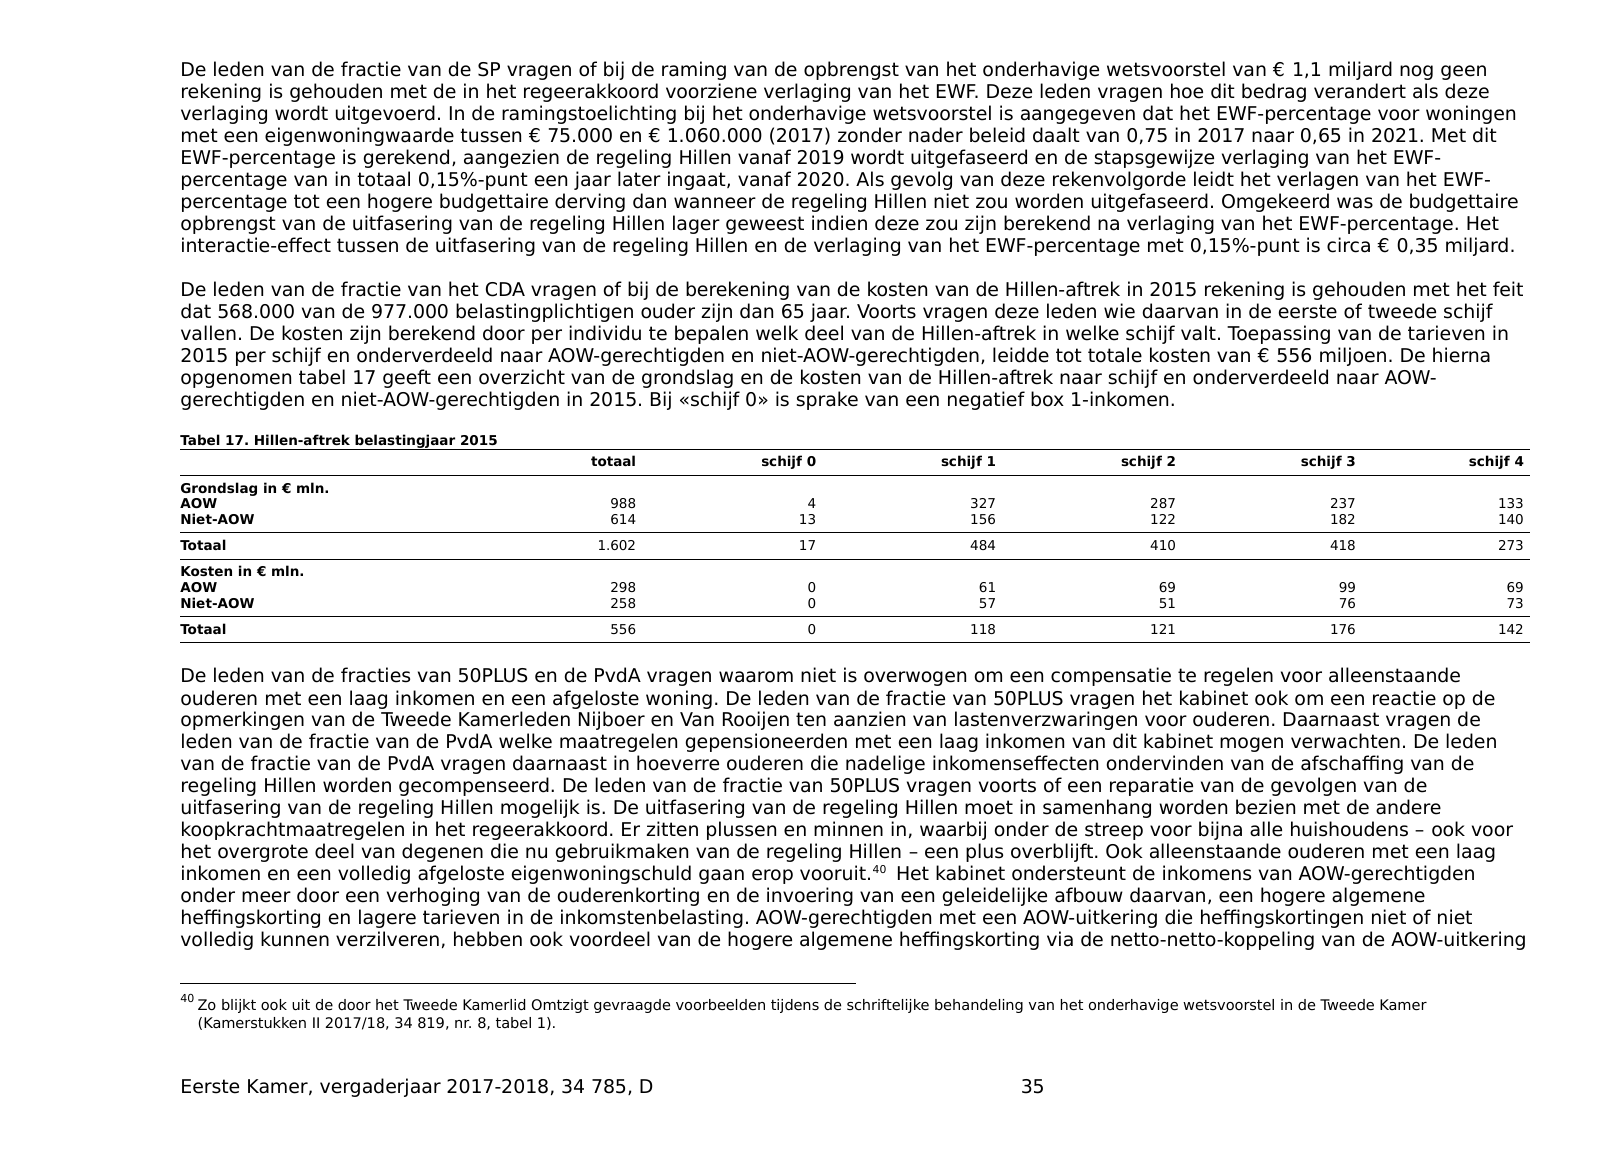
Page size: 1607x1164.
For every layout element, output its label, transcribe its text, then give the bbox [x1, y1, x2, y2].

table_cell 237 [1182, 496, 1361, 512]
table_cell 61 [822, 580, 1002, 596]
table_cell schijf 4 [1361, 450, 1529, 475]
table_cell 118 [822, 617, 1002, 642]
table_cell 73 [1361, 596, 1529, 616]
table_cell 69 [1002, 580, 1182, 596]
table_cell 176 [1182, 617, 1361, 642]
table_cell Totaal [180, 533, 462, 558]
table_cell schijf 0 [642, 450, 822, 475]
table_cell 258 [462, 596, 642, 616]
table_cell 182 [1182, 512, 1361, 532]
table_cell 122 [1002, 512, 1182, 532]
table_cell 410 [1002, 533, 1182, 558]
table_cell 140 [1361, 512, 1529, 532]
table_cell Niet-AOW [180, 596, 462, 616]
text Zo blijkt ook uit de door het Tweede Kamerlid Omtzigt gevraagde voorbeelden tijdens de schriftelijke behandeling van het onderhavige wetsvoorstel in de Tweede Kamer (Kamerstukken II 2017/18, 34 819, nr. 8, tabel 1). [180, 992, 1529, 1031]
table_cell 13 [642, 512, 822, 532]
table_cell 57 [822, 596, 1002, 616]
table_cell 0 [642, 580, 822, 596]
table_cell totaal [462, 450, 642, 475]
table_cell 99 [1182, 580, 1361, 596]
table_cell 418 [1182, 533, 1361, 558]
table_cell schijf 1 [822, 450, 1002, 475]
table_cell Niet-AOW [180, 512, 462, 532]
table_cell schijf 2 [1002, 450, 1182, 475]
text De leden van de fractie van het CDA vragen of bij de berekening van de kosten van de Hillen-aftrek in 2015 rekening is gehouden met het feit dat 568.000 van de 977.000 belastingplichtigen ouder zijn dan 65 jaar. Voorts vragen deze leden wie daarvan in de eerste of tweede schijf vallen. De kosten zijn berekend door per individu te bepalen welk deel van de Hillen-aftrek in welke schijf valt. Toepassing van de tarieven in 2015 per schijf en onderverdeeld naar AOW-gerechtigden en niet-AOW-gerechtigden, leidde tot totale kosten van € 556 miljoen. De hierna opgenomen tabel 17 geeft een overzicht van de grondslag en de kosten van de Hillen-aftrek naar schijf en onderverdeeld naar AOW- gerechtigden en niet-AOW-gerechtigden in 2015. Bij «schijf 0» is sprake van een negatief box 1-inkomen. [180, 279, 1529, 411]
text De leden van de fracties van 50PLUS en de PvdA vragen waarom niet is overwogen om een compensatie te regelen voor alleenstaande ouderen met een laag inkomen en een afgeloste woning. De leden van de fractie van 50PLUS vragen het kabinet ook om een reactie op de opmerkingen van de Tweede Kamerleden Nijboer en Van Rooijen ten aanzien van lastenverzwaringen voor ouderen. Daarnaast vragen de leden van de fractie van de PvdA welke maatregelen gepensioneerden met een laag inkomen van dit kabinet mogen verwachten. De leden van de fractie van de PvdA vragen daarnaast in hoeverre ouderen die nadelige inkomenseffecten ondervinden van de afschaffing van de regeling Hillen worden gecompenseerd. De leden van de fractie van 50PLUS vragen voorts of een reparatie van de gevolgen van de uitfasering van de regeling Hillen mogelijk is. De uitfasering van de regeling Hillen moet in samenhang worden bezien met de andere koopkrachtmaatregelen in het regeerakkoord. Er zitten plussen en minnen in, waarbij onder de streep voor bijna alle huishoudens – ook voor het overgrote deel van degenen die nu gebruikmaken van de regeling Hillen – een plus overblijft. Ook alleenstaande ouderen met een laag inkomen en een volledig afgeloste eigenwoningschuld gaan erop vooruit. Het kabinet ondersteunt de inkomens van AOW-gerechtigden onder meer door een verhoging van de ouderenkorting en de invoering van een geleidelijke afbouw daarvan, een hogere algemene heffingskorting en lagere tarieven in de inkomstenbelasting. AOW-gerechtigden met een AOW-uitkering die heffingskortingen niet of niet volledig kunnen verzilveren, hebben ook voordeel van de hogere algemene heffingskorting via de netto-netto-koppeling van de AOW-uitkering [180, 665, 1529, 951]
table_cell Kosten in € mln. [180, 560, 1529, 580]
table_cell 51 [1002, 596, 1182, 616]
table_cell 17 [642, 533, 822, 558]
table_header Tabel 17. Hillen-aftrek belastingjaar 2015 [180, 433, 1529, 448]
table_cell 0 [642, 596, 822, 616]
table_cell 484 [822, 533, 1002, 558]
table_cell Grondslag in € mln. [180, 476, 1529, 496]
table_cell 287 [1002, 496, 1182, 512]
table_cell 614 [462, 512, 642, 532]
table_cell 556 [462, 617, 642, 642]
table_cell [180, 450, 462, 475]
table_cell 298 [462, 580, 642, 596]
table_cell 0 [642, 617, 822, 642]
text De leden van de fractie van de SP vragen of bij de raming van de opbrengst van het onderhavige wetsvoorstel van € 1,1 miljard nog geen rekening is gehouden met de in het regeerakkoord voorziene verlaging van het EWF. Deze leden vragen hoe dit bedrag verandert als deze verlaging wordt uitgevoerd. In de ramingstoelichting bij het onderhavige wetsvoorstel is aangegeven dat het EWF-percentage voor woningen met een eigenwoningwaarde tussen € 75.000 en € 1.060.000 (2017) zonder nader beleid daalt van 0,75 in 2017 naar 0,65 in 2021. Met dit EWF-percentage is gerekend, aangezien de regeling Hillen vanaf 2019 wordt uitgefaseerd en de stapsgewijze verlaging van het EWF-percentage van in totaal 0,15%-punt een jaar later ingaat, vanaf 2020. Als gevolg van deze rekenvolgorde leidt het verlagen van het EWF-percentage tot een hogere budgettaire derving dan wanneer de regeling Hillen niet zou worden uitgefaseerd. Omgekeerd was de budgettaire opbrengst van de uitfasering van de regeling Hillen lager geweest indien deze zou zijn berekend na verlaging van het EWF-percentage. Het interactie-effect tussen de uitfasering van de regeling Hillen en de verlaging van het EWF-percentage met 0,15%-punt is circa € 0,35 miljard. [180, 59, 1529, 257]
table_cell 273 [1361, 533, 1529, 558]
table_cell 4 [642, 496, 822, 512]
table_cell AOW [180, 580, 462, 596]
table_cell 1.602 [462, 533, 642, 558]
table_cell 76 [1182, 596, 1361, 616]
table_cell 327 [822, 496, 1002, 512]
table_cell 133 [1361, 496, 1529, 512]
table_cell 156 [822, 512, 1002, 532]
table_cell schijf 3 [1182, 450, 1361, 475]
table_cell 142 [1361, 617, 1529, 642]
table_cell 988 [462, 496, 642, 512]
table_cell 69 [1361, 580, 1529, 596]
table_cell AOW [180, 496, 462, 512]
table_cell 121 [1002, 617, 1182, 642]
table_cell Totaal [180, 617, 462, 642]
